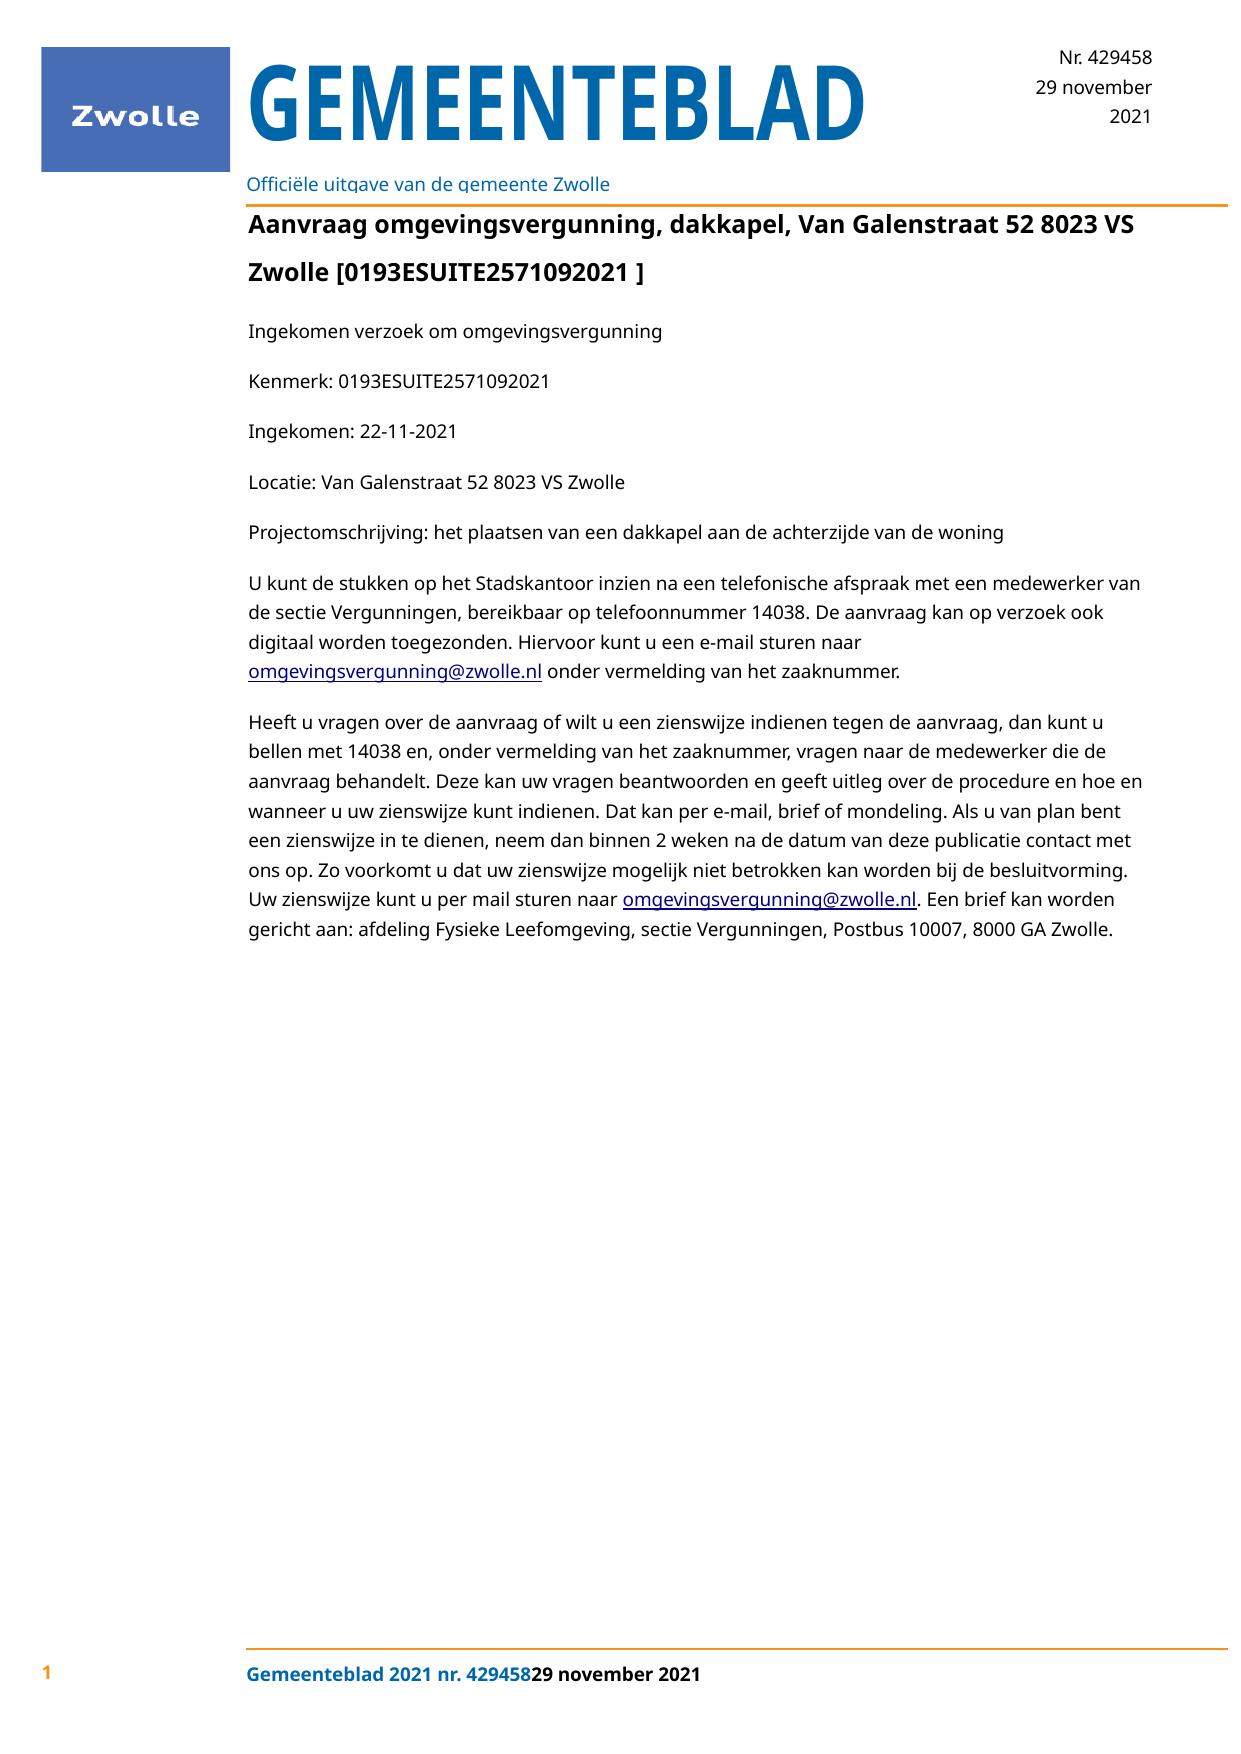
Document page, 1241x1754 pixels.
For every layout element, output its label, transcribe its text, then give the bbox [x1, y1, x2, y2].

picture [41, 47, 231, 172]
text Ingekomen verzoek om omgevingsvergunning [248, 318, 1152, 344]
text Heeft u vragen over de aanvraag of wilt u een zienswijze indienen tegen de aanvraag, dan kunt u bellen met 14038 en, onder vermelding van het zaaknummer, vragen naar de medewerker die de aanvraag behandelt. Deze kan uw vragen beantwoorden en geeft uitleg over de procedure en hoe en wanneer u uw zienswijze kunt indienen. Dat kan per e-mail, brief of mondeling. Als u van plan bent een zienswijze in te dienen, neem dan binnen 2 weken na de datum van deze publicatie contact met ons op. Zo voorkomt u dat uw zienswijze mogelijk niet betrokken kan worden bij de besluitvorming. Uw zienswijze kunt u per mail sturen naar omgevingsvergunning@zwolle.nl. Een brief kan worden gericht aan: afdeling Fysieke Leefomgeving, sectie Vergunningen, Postbus 10007, 8000 GA Zwolle. [248, 709, 1152, 942]
text Kenmerk: 0193ESUITE2571092021 [248, 368, 1152, 394]
text Aanvraag omgevingsvergunning, dakkapel, Van Galenstraat 52 8023 VS Zwolle [0193ESUITE2571092021 ] [248, 207, 1152, 288]
text U kunt de stukken op het Stadskantoor inzien na een telefonische afspraak met een medewerker van de sectie Vergunningen, bereikbaar op telefoonnummer 14038. De aanvraag kan op verzoek ook digitaal worden toegezonden. Hiervoor kunt u een e-mail sturen naar omgevingsvergunning@zwolle.nl onder vermelding van het zaaknummer. [248, 570, 1152, 684]
text Projectomschrijving: het plaatsen van een dakkapel aan de achterzijde van de woning [248, 519, 1152, 545]
text Ingekomen: 22-11-2021 [248, 419, 1152, 444]
text Locatie: Van Galenstraat 52 8023 VS Zwolle [248, 469, 1152, 495]
